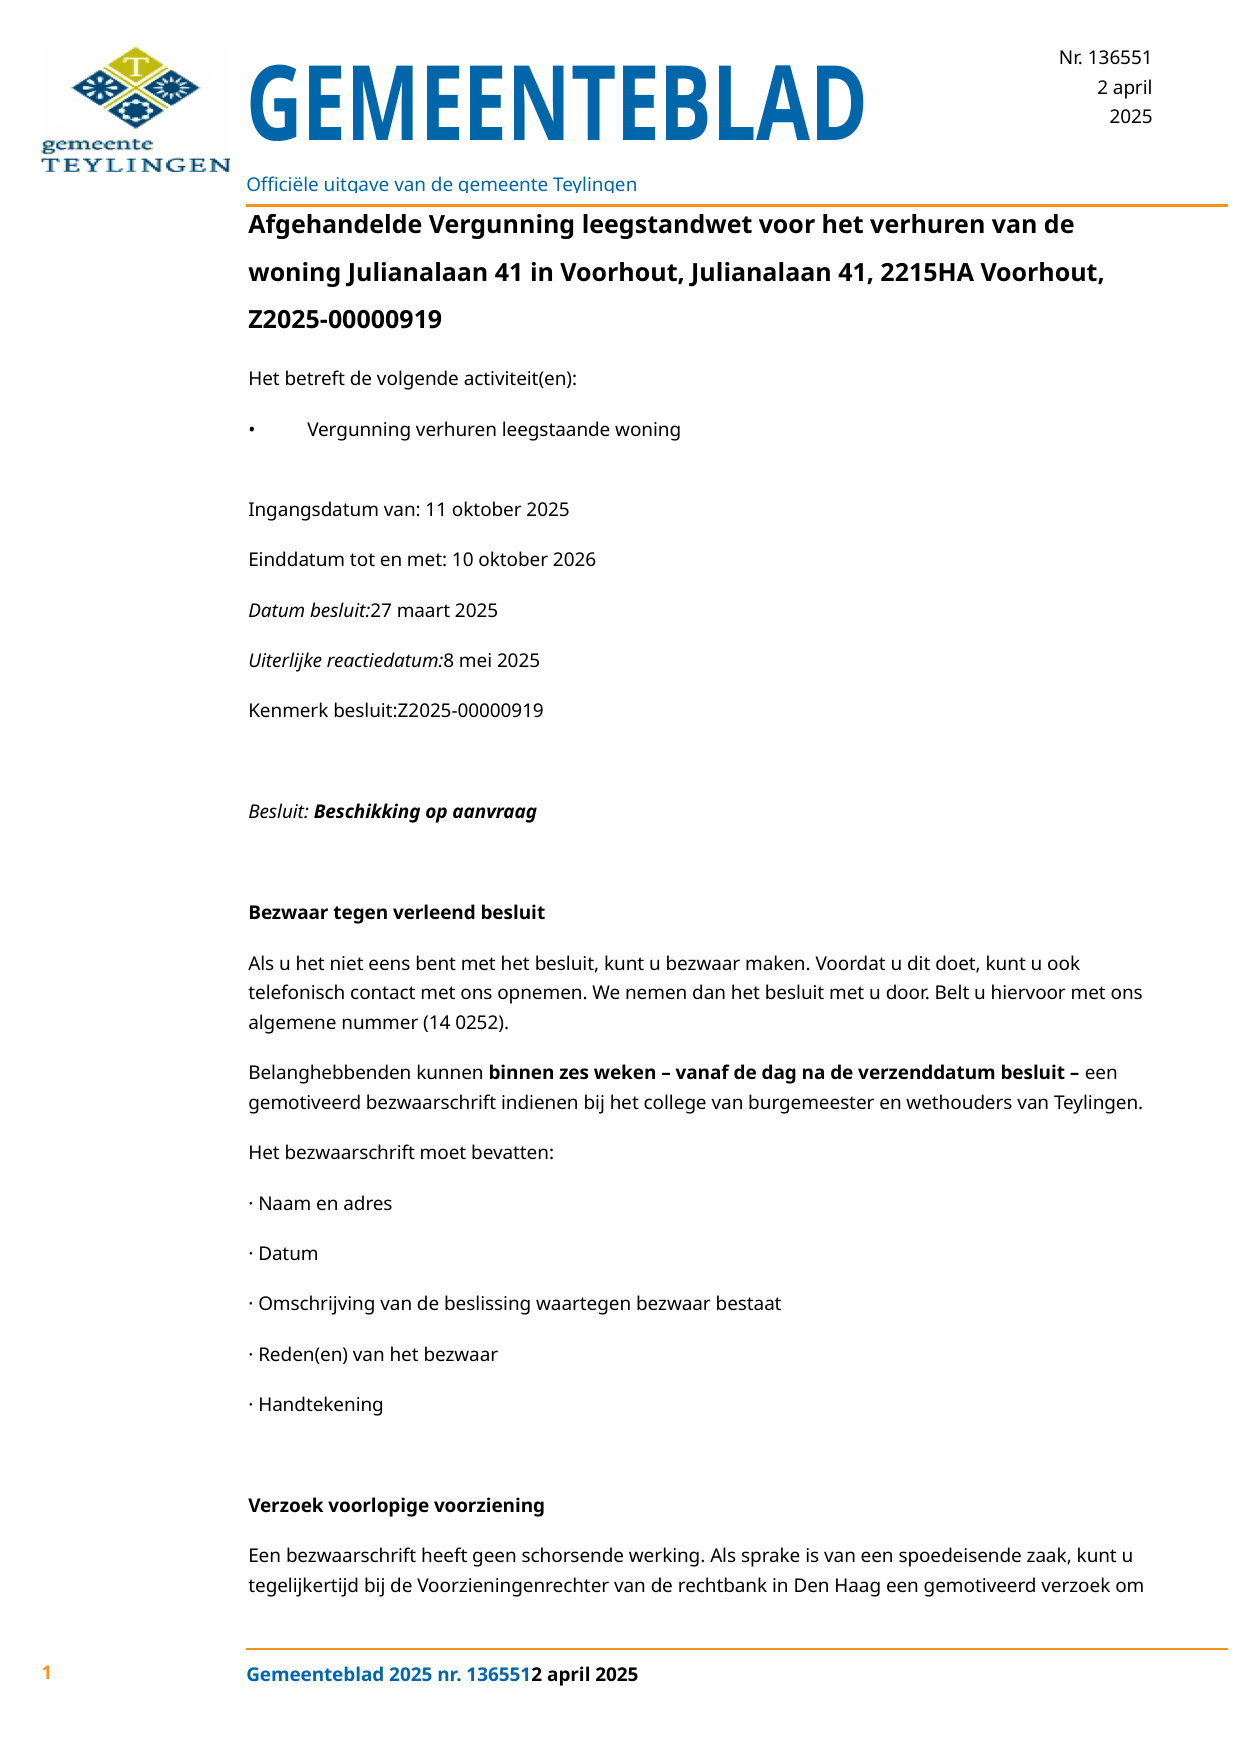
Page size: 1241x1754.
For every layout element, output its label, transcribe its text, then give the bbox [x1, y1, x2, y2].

text · Naam en adres [248, 1190, 1152, 1215]
text Een bezwaarschrift heeft geen schorsende werking. Als sprake is van een spoedeisende zaak, kunt u tegelijkertijd bij de Voorzieningenrechter van de rechtbank in Den Haag een gemotiveerd verzoek om [248, 1543, 1152, 1598]
text Belanghebbenden kunnen binnen zes weken – vanaf de dag na de verzenddatum besluit – een gemotiveerd bezwaarschrift indienen bij het college van burgemeester en wethouders van Teylingen. [248, 1059, 1152, 1114]
list Vergunning verhuren leegstaande woning [248, 416, 1152, 442]
text Bezwaar tegen verleend besluit [248, 899, 1152, 925]
text Kenmerk besluit:Z2025-00000919 [248, 698, 1152, 723]
text Besluit: Beschikking op aanvraag [248, 798, 1152, 824]
text Als u het niet eens bent met het besluit, kunt u bezwaar maken. Voordat u dit doet, kunt u ook telefonisch contact met ons opnemen. We nemen dan het besluit met u door. Belt u hiervoor met ons algemene nummer (14 0252). [248, 950, 1152, 1034]
text · Omschrijving van de beslissing waartegen bezwaar bestaat [248, 1291, 1152, 1316]
text Afgehandelde Vergunning leegstandwet voor het verhuren van de woning Julianalaan 41 in Voorhout, Julianalaan 41, 2215HA Voorhout, Z2025-00000919 [248, 207, 1152, 336]
text Het betreft de volgende activiteit(en): [248, 366, 1152, 391]
text Einddatum tot en met: 10 oktober 2026 [248, 546, 1152, 572]
text Uiterlijke reactiedatum:8 mei 2025 [248, 647, 1152, 673]
text Ingangsdatum van: 11 oktober 2025 [248, 496, 1152, 522]
text · Datum [248, 1240, 1152, 1266]
text Het bezwaarschrift moet bevatten: [248, 1139, 1152, 1165]
text · Handtekening [248, 1391, 1152, 1417]
text Datum besluit:27 maart 2025 [248, 597, 1152, 622]
text Verzoek voorlopige voorziening [248, 1492, 1152, 1518]
picture [41, 47, 231, 172]
text · Reden(en) van het bezwaar [248, 1341, 1152, 1367]
